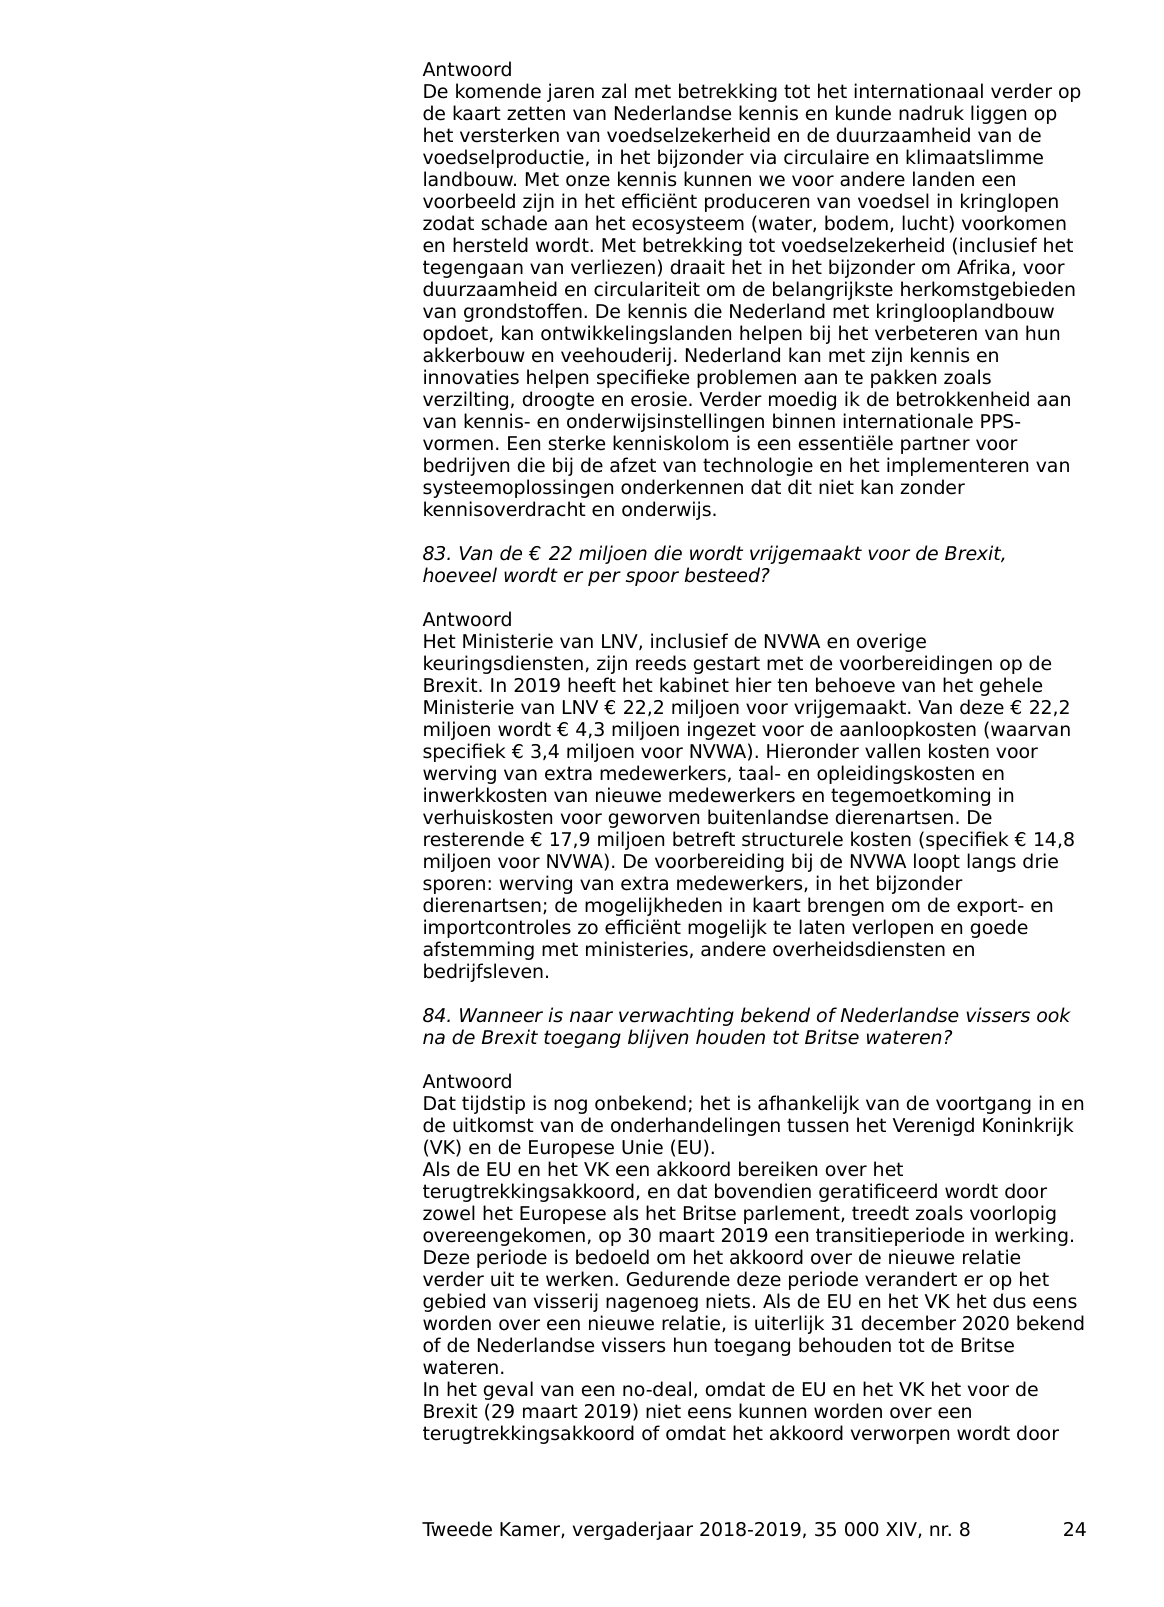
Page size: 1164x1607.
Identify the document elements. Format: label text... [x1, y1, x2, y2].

text Antwoord [422, 1071, 1087, 1093]
text In het geval van een no-deal, omdat de EU en het VK het voor de Brexit (29 maart 2019) niet eens kunnen worden over een terugtrekkingsakkoord of omdat het akkoord verworpen wordt door [422, 1379, 1087, 1444]
text Antwoord [422, 59, 1087, 81]
text Als de EU en het VK een akkoord bereiken over het terugtrekkingsakkoord, en dat bovendien geratificeerd wordt door zowel het Europese als het Britse parlement, treedt zoals voorlopig overeengekomen, op 30 maart 2019 een transitieperiode in werking. Deze periode is bedoeld om het akkoord over de nieuwe relatie verder uit te werken. Gedurende deze periode verandert er op het gebied van visserij nagenoeg niets. Als de EU en het VK het dus eens worden over een nieuwe relatie, is uiterlijk 31 december 2020 bekend of de Nederlandse vissers hun toegang behouden tot de Britse wateren. [422, 1159, 1087, 1379]
text 83. Van de € 22 miljoen die wordt vrijgemaakt voor de Brexit, hoeveel wordt er per spoor besteed? [422, 543, 1087, 587]
text 84. Wanneer is naar verwachting bekend of Nederlandse vissers ook na de Brexit toegang blijven houden tot Britse wateren? [422, 1005, 1087, 1049]
text De komende jaren zal met betrekking tot het internationaal verder op de kaart zetten van Nederlandse kennis en kunde nadruk liggen op het versterken van voedselzekerheid en de duurzaamheid van de voedselproductie, in het bijzonder via circulaire en klimaatslimme landbouw. Met onze kennis kunnen we voor andere landen een voorbeeld zijn in het efficiënt produceren van voedsel in kringlopen zodat schade aan het ecosysteem (water, bodem, lucht) voorkomen en hersteld wordt. Met betrekking tot voedselzekerheid (inclusief het tegengaan van verliezen) draait het in het bijzonder om Afrika, voor duurzaamheid en circulariteit om de belangrijkste herkomstgebieden van grondstoffen. De kennis die Nederland met kringlooplandbouw opdoet, kan ontwikkelingslanden helpen bij het verbeteren van hun akkerbouw en veehouderij. Nederland kan met zijn kennis en innovaties helpen specifieke problemen aan te pakken zoals verzilting, droogte en erosie. Verder moedig ik de betrokkenheid aan van kennis- en onderwijsinstellingen binnen internationale PPS-vormen. Een sterke kenniskolom is een essentiële partner voor bedrijven die bij de afzet van technologie en het implementeren van systeemoplossingen onderkennen dat dit niet kan zonder kennisoverdracht en onderwijs. [422, 81, 1087, 521]
text Antwoord [422, 609, 1087, 631]
text Dat tijdstip is nog onbekend; het is afhankelijk van de voortgang in en de uitkomst van de onderhandelingen tussen het Verenigd Koninkrijk (VK) en de Europese Unie (EU). [422, 1093, 1087, 1159]
text Het Ministerie van LNV, inclusief de NVWA en overige keuringsdiensten, zijn reeds gestart met de voorbereidingen op de Brexit. In 2019 heeft het kabinet hier ten behoeve van het gehele Ministerie van LNV € 22,2 miljoen voor vrijgemaakt. Van deze € 22,2 miljoen wordt € 4,3 miljoen ingezet voor de aanloopkosten (waarvan specifiek € 3,4 miljoen voor NVWA). Hieronder vallen kosten voor werving van extra medewerkers, taal- en opleidingskosten en inwerkkosten van nieuwe medewerkers en tegemoetkoming in verhuiskosten voor geworven buitenlandse dierenartsen. De resterende € 17,9 miljoen betreft structurele kosten (specifiek € 14,8 miljoen voor NVWA). De voorbereiding bij de NVWA loopt langs drie sporen: werving van extra medewerkers, in het bijzonder dierenartsen; de mogelijkheden in kaart brengen om de export- en importcontroles zo efficiënt mogelijk te laten verlopen en goede afstemming met ministeries, andere overheidsdiensten en bedrijfsleven. [422, 631, 1087, 983]
